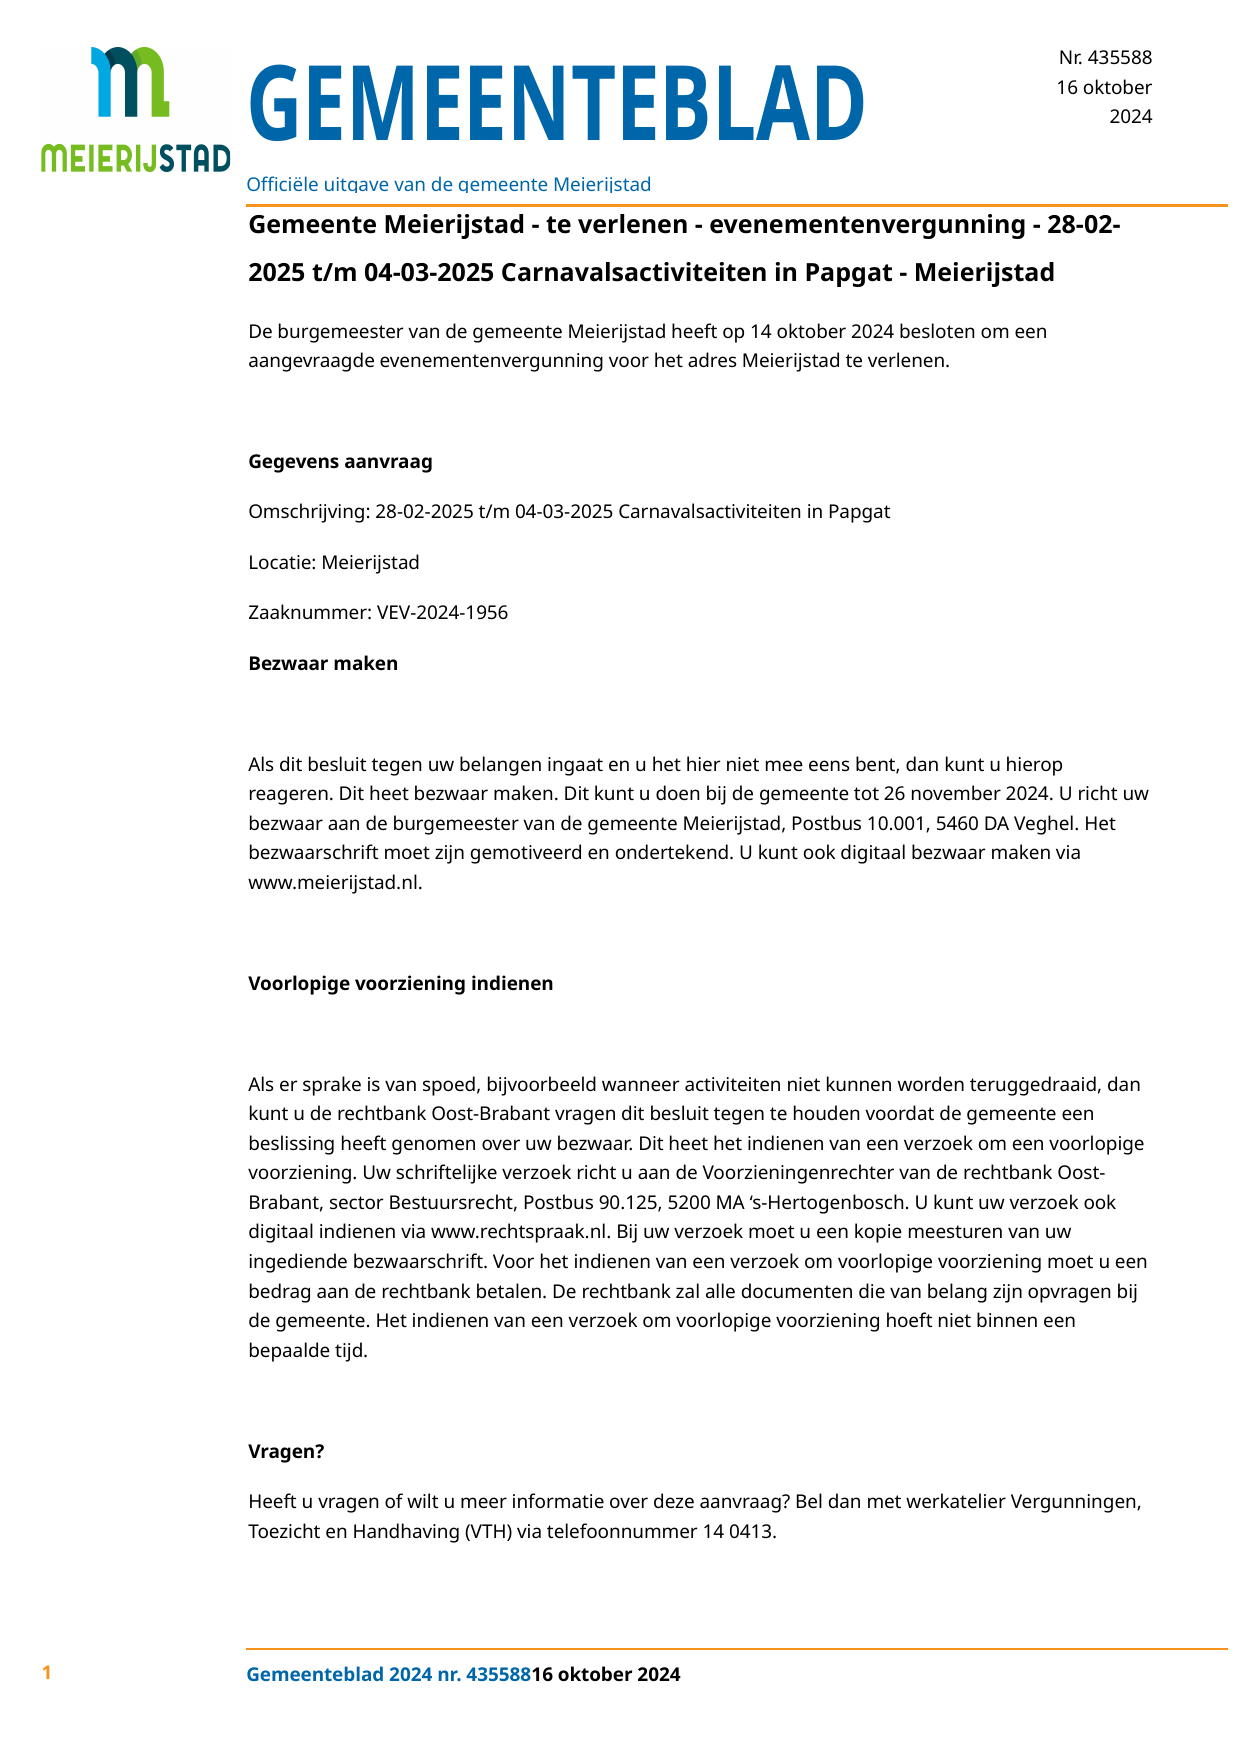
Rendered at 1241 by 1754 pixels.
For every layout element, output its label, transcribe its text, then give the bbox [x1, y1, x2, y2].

picture [41, 47, 231, 172]
text De burgemeester van de gemeente Meierijstad heeft op 14 oktober 2024 besloten om een aangevraagde evenementenvergunning voor het adres Meierijstad te verlenen. [248, 318, 1152, 373]
text Als dit besluit tegen uw belangen ingaat en u het hier niet mee eens bent, dan kunt u hierop reageren. Dit heet bezwaar maken. Dit kunt u doen bij de gemeente tot 26 november 2024. U richt uw bezwaar aan de burgemeester van de gemeente Meierijstad, Postbus 10.001, 5460 DA Veghel. Het bezwaarschrift moet zijn gemotiveerd en ondertekend. U kunt ook digitaal bezwaar maken via www.meierijstad.nl. [248, 751, 1152, 895]
text Vragen? [248, 1438, 1152, 1464]
text Heeft u vragen of wilt u meer informatie over deze aanvraag? Bel dan met werkatelier Vergunningen, Toezicht en Handhaving (VTH) via telefoonnummer 14 0413. [248, 1488, 1152, 1544]
text Gemeente Meierijstad - te verlenen - evenementenvergunning - 28-02-2025 t/m 04-03-2025 Carnavalsactiviteiten in Papgat - Meierijstad [248, 207, 1152, 288]
text Omschrijving: 28-02-2025 t/m 04-03-2025 Carnavalsactiviteiten in Papgat [248, 499, 1152, 524]
text Bezwaar maken [248, 650, 1152, 676]
text Als er sprake is van spoed, bijvoorbeeld wanneer activiteiten niet kunnen worden teruggedraaid, dan kunt u de rechtbank Oost-Brabant vragen dit besluit tegen te houden voordat de gemeente een beslissing heeft genomen over uw bezwaar. Dit heet het indienen van een verzoek om een voorlopige voorziening. Uw schriftelijke verzoek richt u aan de Voorzieningenrechter van de rechtbank Oost-Brabant, sector Bestuursrecht, Postbus 90.125, 5200 MA ‘s-Hertogenbosch. U kunt uw verzoek ook digitaal indienen via www.rechtspraak.nl. Bij uw verzoek moet u een kopie meesturen van uw ingediende bezwaarschrift. Voor het indienen van een verzoek om voorlopige voorziening moet u een bedrag aan de rechtbank betalen. De rechtbank zal alle documenten die van belang zijn opvragen bij de gemeente. Het indienen van een verzoek om voorlopige voorziening hoeft niet binnen een bepaalde tijd. [248, 1071, 1152, 1363]
text Gegevens aanvraag [248, 448, 1152, 474]
text Voorlopige voorziening indienen [248, 970, 1152, 996]
text Locatie: Meierijstad [248, 549, 1152, 575]
text Zaaknummer: VEV-2024-1956 [248, 599, 1152, 625]
